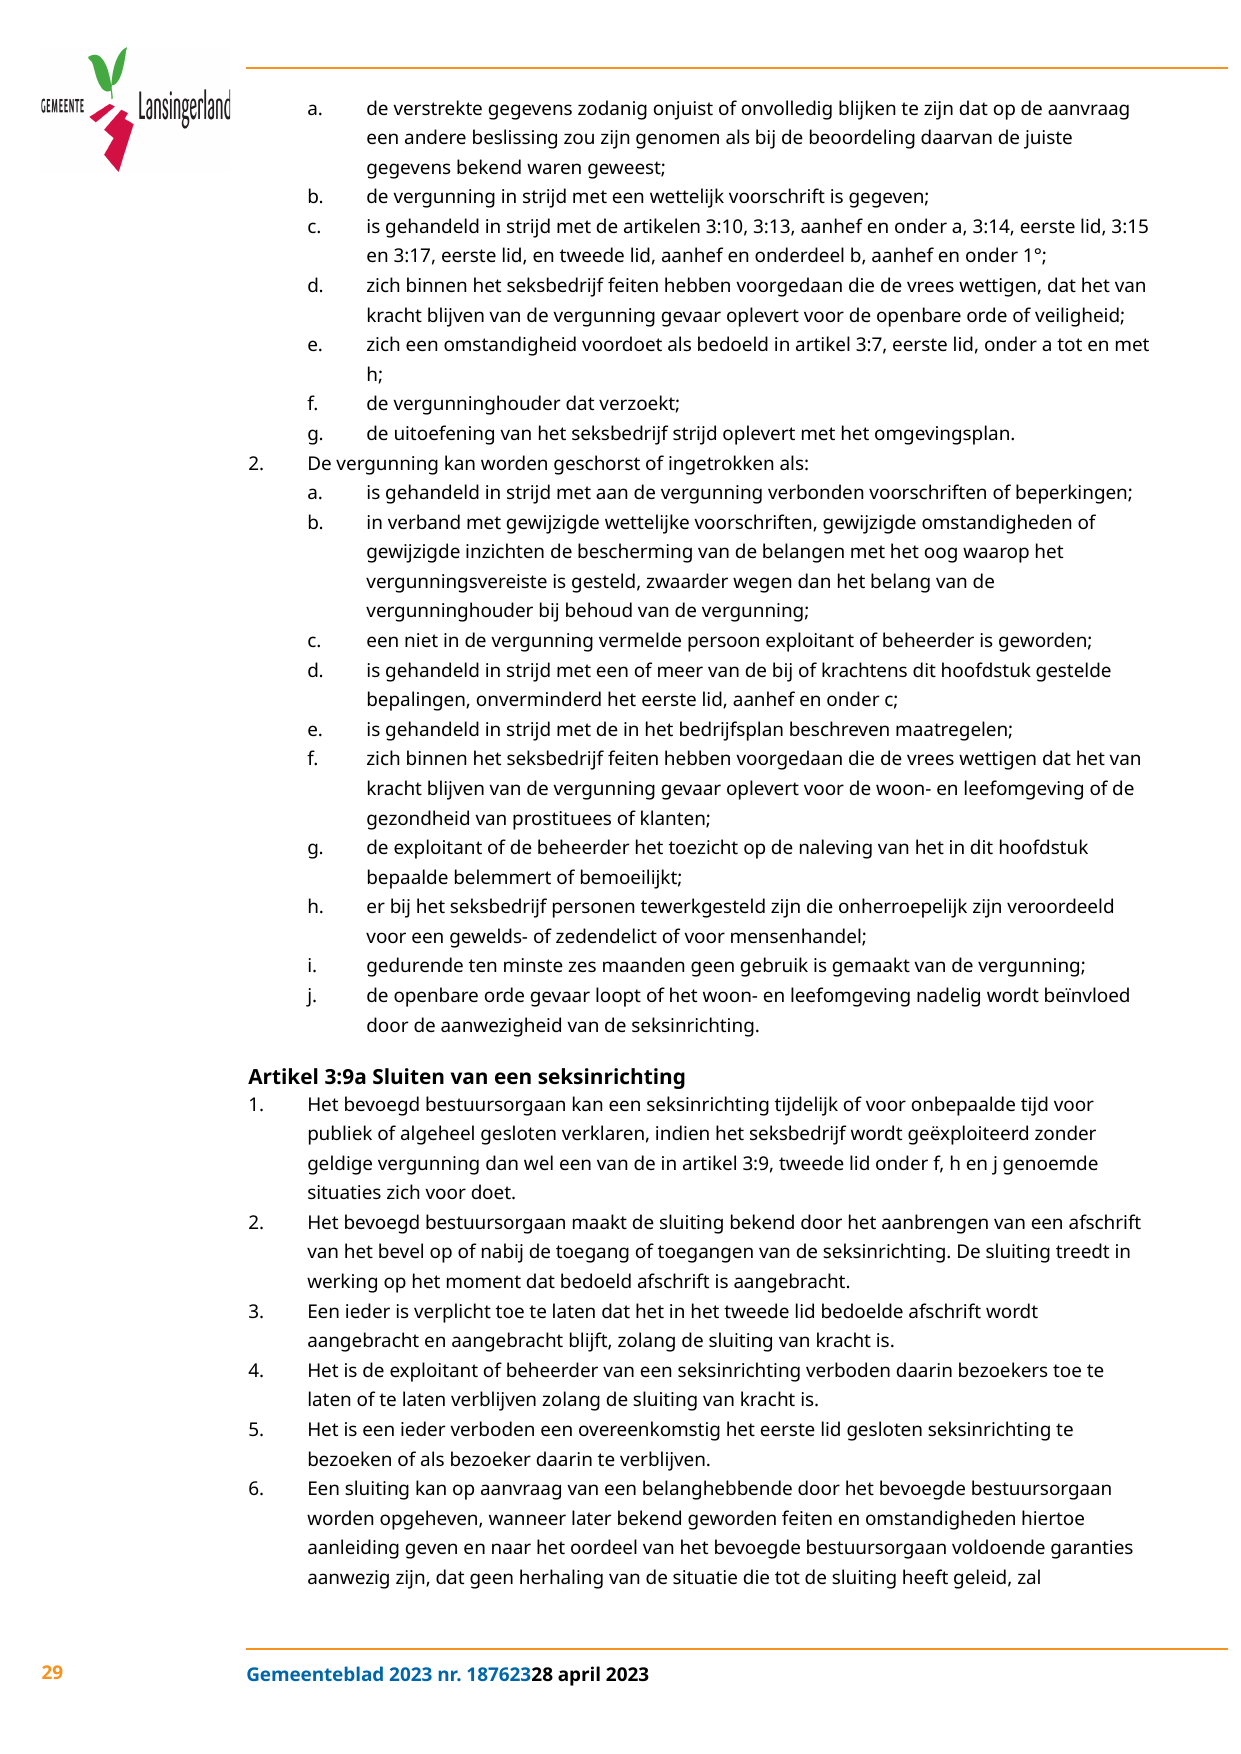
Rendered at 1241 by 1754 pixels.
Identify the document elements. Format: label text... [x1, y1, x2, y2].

list de verstrekte gegevens zodanig onjuist of onvolledig blijken te zijn dat op de aanvraag een andere beslissing zou zijn genomen als bij de beoordeling daarvan de juiste gegevens bekend waren geweest; [307, 95, 1152, 180]
list Het bevoegd bestuursorgaan maakt de sluiting bekend door het aanbrengen van een afschrift van het bevel op of nabij de toegang of toegangen van de seksinrichting. De sluiting treedt in werking op het moment dat bedoeld afschrift is aangebracht. [248, 1209, 1152, 1294]
list een niet in de vergunning vermelde persoon exploitant of beheerder is geworden; [307, 627, 1152, 653]
list de vergunninghouder dat verzoekt; [307, 391, 1152, 416]
list Het bevoegd bestuursorgaan kan een seksinrichting tijdelijk of voor onbepaalde tijd voor publiek of algeheel gesloten verklaren, indien het seksbedrijf wordt geëxploiteerd zonder geldige vergunning dan wel een van de in artikel 3:9, tweede lid onder f, h en j genoemde situaties zich voor doet. [248, 1091, 1152, 1205]
list Het is een ieder verboden een overeenkomstig het eerste lid gesloten seksinrichting te bezoeken of als bezoeker daarin te verblijven. [248, 1416, 1152, 1471]
list Een ieder is verplicht toe te laten dat het in het tweede lid bedoelde afschrift wordt aangebracht en aangebracht blijft, zolang de sluiting van kracht is. [248, 1298, 1152, 1353]
text Artikel 3:9a Sluiten van een seksinrichting [248, 1062, 1152, 1091]
list De vergunning kan worden geschorst of ingetrokken als: [248, 450, 1152, 476]
list de vergunning in strijd met een wettelijk voorschrift is gegeven; [307, 183, 1152, 209]
list is gehandeld in strijd met de artikelen 3:10, 3:13, aanhef en onder a, 3:14, eerste lid, 3:15 en 3:17, eerste lid, en tweede lid, aanhef en onderdeel b, aanhef en onder 1°; [307, 213, 1152, 268]
list is gehandeld in strijd met een of meer van de bij of krachtens dit hoofdstuk gestelde bepalingen, onverminderd het eerste lid, aanhef en onder c; [307, 657, 1152, 712]
list zich binnen het seksbedrijf feiten hebben voorgedaan die de vrees wettigen dat het van kracht blijven van de vergunning gevaar oplevert voor de woon- en leefomgeving of de gezondheid van prostituees of klanten; [307, 746, 1152, 831]
list zich een omstandigheid voordoet als bedoeld in artikel 3:7, eerste lid, onder a tot en met h; [307, 331, 1152, 387]
picture [41, 47, 231, 172]
list is gehandeld in strijd met aan de vergunning verbonden voorschriften of beperkingen; [307, 479, 1152, 505]
list Een sluiting kan op aanvraag van een belanghebbende door het bevoegde bestuursorgaan worden opgeheven, wanneer later bekend geworden feiten en omstandigheden hiertoe aanleiding geven en naar het oordeel van het bevoegde bestuursorgaan voldoende garanties aanwezig zijn, dat geen herhaling van de situatie die tot de sluiting heeft geleid, zal [248, 1475, 1152, 1590]
list Het is de exploitant of beheerder van een seksinrichting verboden daarin bezoekers toe te laten of te laten verblijven zolang de sluiting van kracht is. [248, 1357, 1152, 1412]
list zich binnen het seksbedrijf feiten hebben voorgedaan die de vrees wettigen, dat het van kracht blijven van de vergunning gevaar oplevert voor de openbare orde of veiligheid; [307, 272, 1152, 328]
list de openbare orde gevaar loopt of het woon- en leefomgeving nadelig wordt beïnvloed door de aanwezigheid van de seksinrichting. [307, 982, 1152, 1038]
list de exploitant of de beheerder het toezicht op de naleving van het in dit hoofdstuk bepaalde belemmert of bemoeilijkt; [307, 834, 1152, 890]
list in verband met gewijzigde wettelijke voorschriften, gewijzigde omstandigheden of gewijzigde inzichten de bescherming van de belangen met het oog waarop het vergunningsvereiste is gesteld, zwaarder wegen dan het belang van de vergunninghouder bij behoud van de vergunning; [307, 509, 1152, 623]
list is gehandeld in strijd met de in het bedrijfsplan beschreven maatregelen; [307, 716, 1152, 742]
list gedurende ten minste zes maanden geen gebruik is gemaakt van de vergunning; [307, 953, 1152, 978]
list de uitoefening van het seksbedrijf strijd oplevert met het omgevingsplan. [307, 420, 1152, 446]
list er bij het seksbedrijf personen tewerkgesteld zijn die onherroepelijk zijn veroordeeld voor een gewelds- of zedendelict of voor mensenhandel; [307, 893, 1152, 949]
